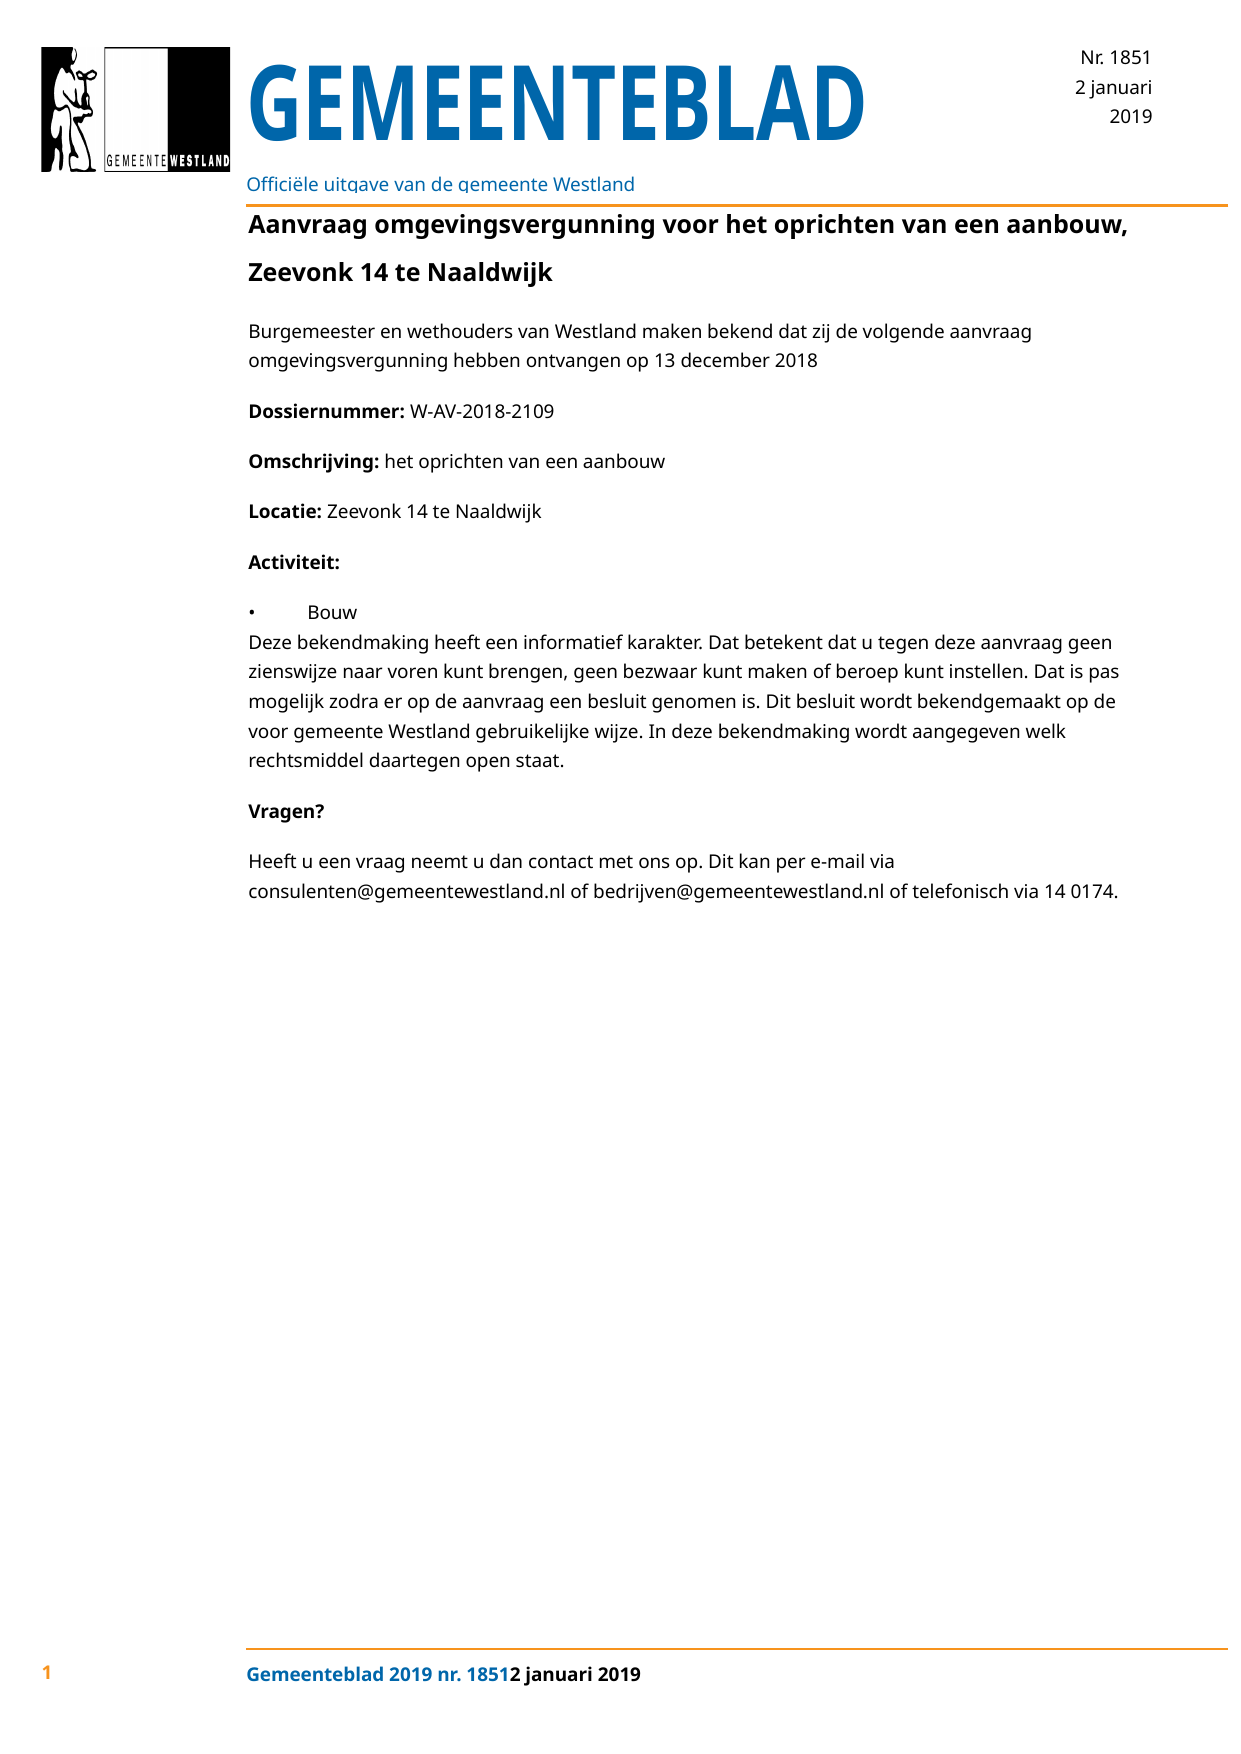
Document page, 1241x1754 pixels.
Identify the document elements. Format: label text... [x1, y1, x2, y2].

picture [41, 47, 231, 172]
text Dossiernummer: W-AV-2018-2109 [248, 398, 1152, 424]
text Burgemeester en wethouders van Westland maken bekend dat zij de volgende aanvraag omgevingsvergunning hebben ontvangen op 13 december 2018 [248, 318, 1152, 373]
text Deze bekendmaking heeft een informatief karakter. Dat betekent dat u tegen deze aanvraag geen zienswijze naar voren kunt brengen, geen bezwaar kunt maken of beroep kunt instellen. Dat is pas mogelijk zodra er op de aanvraag een besluit genomen is. Dit besluit wordt bekendgemaakt op de voor gemeente Westland gebruikelijke wijze. In deze bekendmaking wordt aangegeven welk rechtsmiddel daartegen open staat. [248, 629, 1152, 773]
text Activiteit: [248, 549, 1152, 575]
text Locatie: Zeevonk 14 te Naaldwijk [248, 499, 1152, 524]
text Omschrijving: het oprichten van een aanbouw [248, 448, 1152, 474]
list Bouw [248, 599, 1152, 625]
text Vragen? [248, 798, 1152, 824]
text Aanvraag omgevingsvergunning voor het oprichten van een aanbouw, Zeevonk 14 te Naaldwijk [248, 207, 1152, 288]
text Heeft u een vraag neemt u dan contact met ons op. Dit kan per e-mail via consulenten@gemeentewestland.nl of bedrijven@gemeentewestland.nl of telefonisch via 14 0174. [248, 848, 1152, 904]
